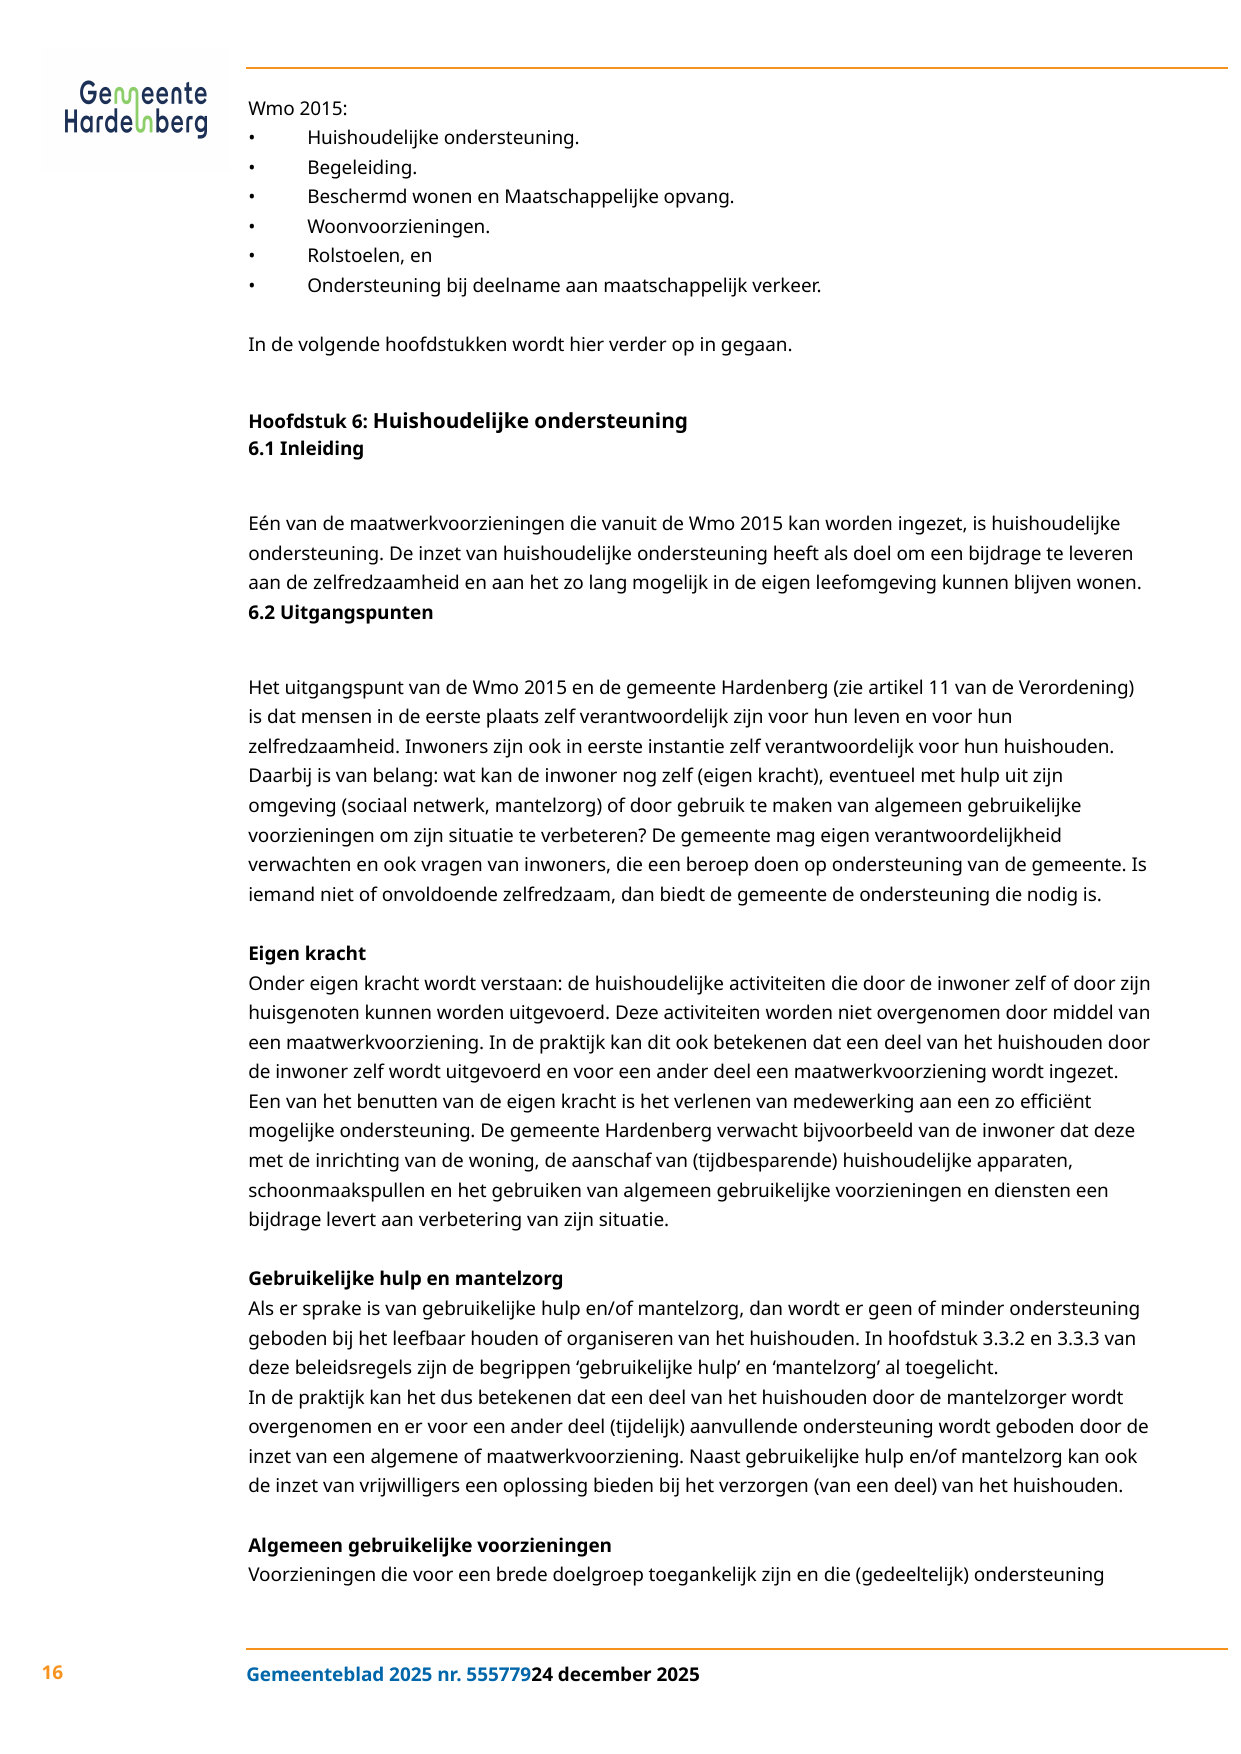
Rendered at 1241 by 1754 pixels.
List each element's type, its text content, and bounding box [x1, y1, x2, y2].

text Gebruikelijke hulp en mantelzorg [248, 1266, 1152, 1291]
list Huishoudelijke ondersteuning. [248, 124, 1152, 150]
list Ondersteuning bij deelname aan maatschappelijk verkeer. [248, 272, 1152, 298]
list Rolstoelen, en [248, 243, 1152, 268]
text 6.2 Uitgangspunten [248, 599, 1152, 624]
text Onder eigen kracht wordt verstaan: de huishoudelijke activiteiten die door de inwoner zelf of door zijn huisgenoten kunnen worden uitgevoerd. Deze activiteiten worden niet overgenomen door middel van een maatwerkvoorziening. In de praktijk kan dit ook betekenen dat een deel van het huishouden door de inwoner zelf wordt uitgevoerd en voor een ander deel een maatwerkvoorziening wordt ingezet. Een van het benutten van de eigen kracht is het verlenen van medewerking aan een zo efficiënt mogelijke ondersteuning. De gemeente Hardenberg verwacht bijvoorbeeld van de inwoner dat deze met de inrichting van de woning, de aanschaf van (tijdbesparende) huishoudelijke apparaten, schoonmaakspullen en het gebruiken van algemeen gebruikelijke voorzieningen en diensten een bijdrage levert aan verbetering van zijn situatie. [248, 970, 1152, 1232]
list Woonvoorzieningen. [248, 213, 1152, 239]
text In de praktijk kan het dus betekenen dat een deel van het huishouden door de mantelzorger wordt overgenomen en er voor een ander deel (tijdelijk) aanvullende ondersteuning wordt geboden door de inzet van een algemene of maatwerkvoorziening. Naast gebruikelijke hulp en/of mantelzorg kan ook de inzet van vrijwilligers een oplossing bieden bij het verzorgen (van een deel) van het huishouden. [248, 1384, 1152, 1498]
text Eén van de maatwerkvoorzieningen die vanuit de Wmo 2015 kan worden ingezet, is huishoudelijke ondersteuning. De inzet van huishoudelijke ondersteuning heeft als doel om een bijdrage te leveren aan de zelfredzaamheid en aan het zo lang mogelijk in de eigen leefomgeving kunnen blijven wonen. [248, 510, 1152, 595]
text Eigen kracht [248, 940, 1152, 966]
text 6.1 Inleiding [248, 435, 1152, 461]
text Het uitgangspunt van de Wmo 2015 en de gemeente Hardenberg (zie artikel 11 van de Verordening) is dat mensen in de eerste plaats zelf verantwoordelijk zijn voor hun leven en voor hun zelfredzaamheid. Inwoners zijn ook in eerste instantie zelf verantwoordelijk voor hun huishouden. Daarbij is van belang: wat kan de inwoner nog zelf (eigen kracht), eventueel met hulp uit zijn omgeving (sociaal netwerk, mantelzorg) of door gebruik te maken van algemeen gebruikelijke voorzieningen om zijn situatie te verbeteren? De gemeente mag eigen verantwoordelijkheid verwachten en ook vragen van inwoners, die een beroep doen op ondersteuning van de gemeente. Is iemand niet of onvoldoende zelfredzaam, dan biedt de gemeente de ondersteuning die nodig is. [248, 674, 1152, 907]
text Algemeen gebruikelijke voorzieningen [248, 1532, 1152, 1557]
text Voorzieningen die voor een brede doelgroep toegankelijk zijn en die (gedeeltelijk) ondersteuning [248, 1561, 1152, 1587]
list Begeleiding. [248, 154, 1152, 180]
text In de volgende hoofdstukken wordt hier verder op in gegaan. [248, 331, 1152, 357]
text Hoofdstuk 6: Huishoudelijke ondersteuning [248, 407, 1152, 435]
list Beschermd wonen en Maatschappelijke opvang. [248, 183, 1152, 209]
text Als er sprake is van gebruikelijke hulp en/of mantelzorg, dan wordt er geen of minder ondersteuning geboden bij het leefbaar houden of organiseren van het huishouden. In hoofdstuk 3.3.2 en 3.3.3 van deze beleidsregels zijn de begrippen ‘gebruikelijke hulp’ en ‘mantelzorg’ al toegelicht. [248, 1295, 1152, 1380]
picture [41, 47, 231, 172]
text Wmo 2015: [248, 95, 1152, 121]
